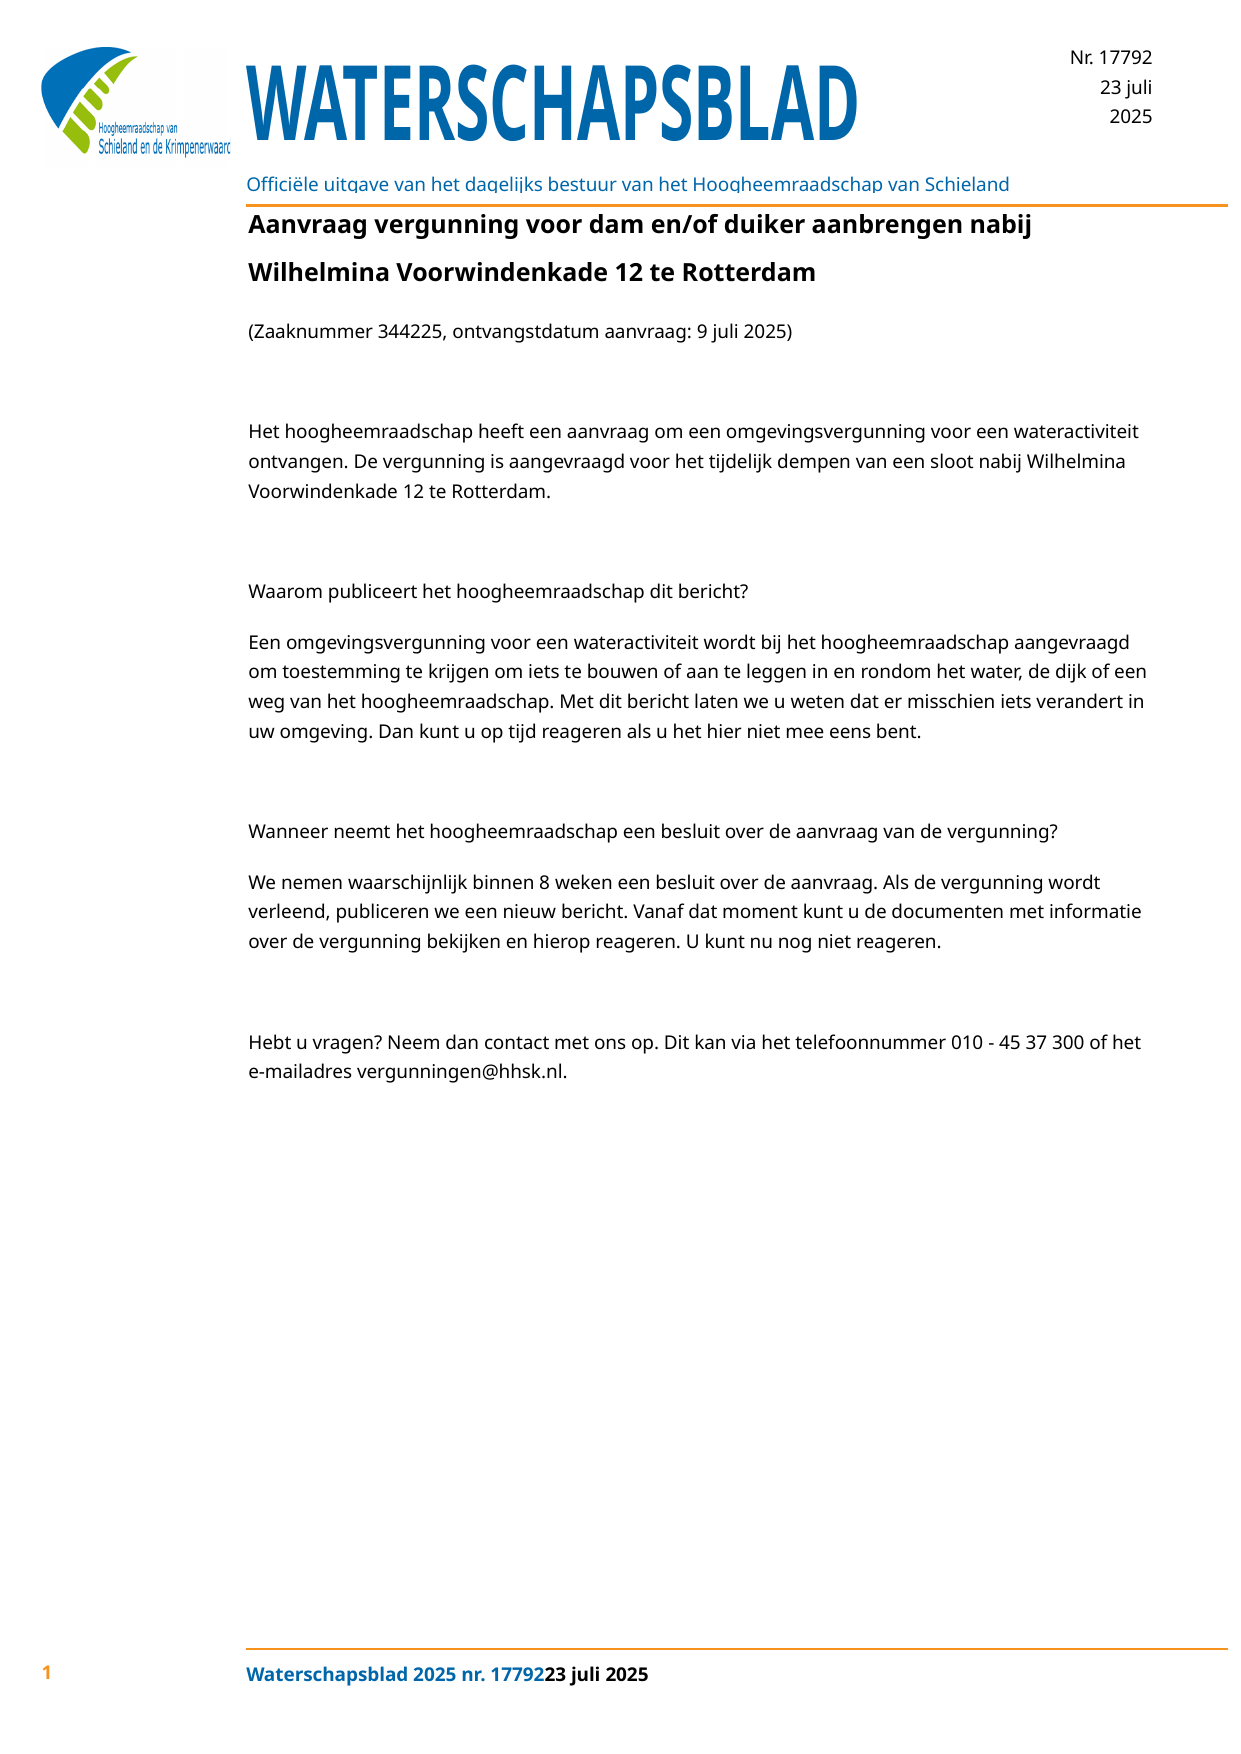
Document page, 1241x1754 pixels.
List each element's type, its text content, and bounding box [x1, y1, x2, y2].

text Een omgevingsvergunning voor een wateractiviteit wordt bij het hoogheemraadschap aangevraagd om toestemming te krijgen om iets te bouwen of aan te leggen in en rondom het water, de dijk of een weg van het hoogheemraadschap. Met dit bericht laten we u weten dat er misschien iets verandert in uw omgeving. Dan kunt u op tijd reageren als u het hier niet mee eens bent. [248, 629, 1152, 744]
text (Zaaknummer 344225, ontvangstdatum aanvraag: 9 juli 2025) [248, 318, 1152, 344]
text Hebt u vragen? Neem dan contact met ons op. Dit kan via het telefoonnummer 010 - 45 37 300 of het e-mailadres vergunningen@hhsk.nl. [248, 1029, 1152, 1084]
text Aanvraag vergunning voor dam en/of duiker aanbrengen nabij Wilhelmina Voorwindenkade 12 te Rotterdam [248, 207, 1152, 288]
picture [41, 47, 231, 172]
text Het hoogheemraadschap heeft een aanvraag om een omgevingsvergunning voor een wateractiviteit ontvangen. De vergunning is aangevraagd voor het tijdelijk dempen van een sloot nabij Wilhelmina Voorwindenkade 12 te Rotterdam. [248, 419, 1152, 504]
text We nemen waarschijnlijk binnen 8 weken een besluit over de aanvraag. Als de vergunning wordt verleend, publiceren we een nieuw bericht. Vanaf dat moment kunt u de documenten met informatie over de vergunning bekijken en hierop reageren. U kunt nu nog niet reageren. [248, 869, 1152, 954]
text Wanneer neemt het hoogheemraadschap een besluit over de aanvraag van de vergunning? [248, 819, 1152, 844]
text Waarom publiceert het hoogheemraadschap dit bericht? [248, 579, 1152, 604]
